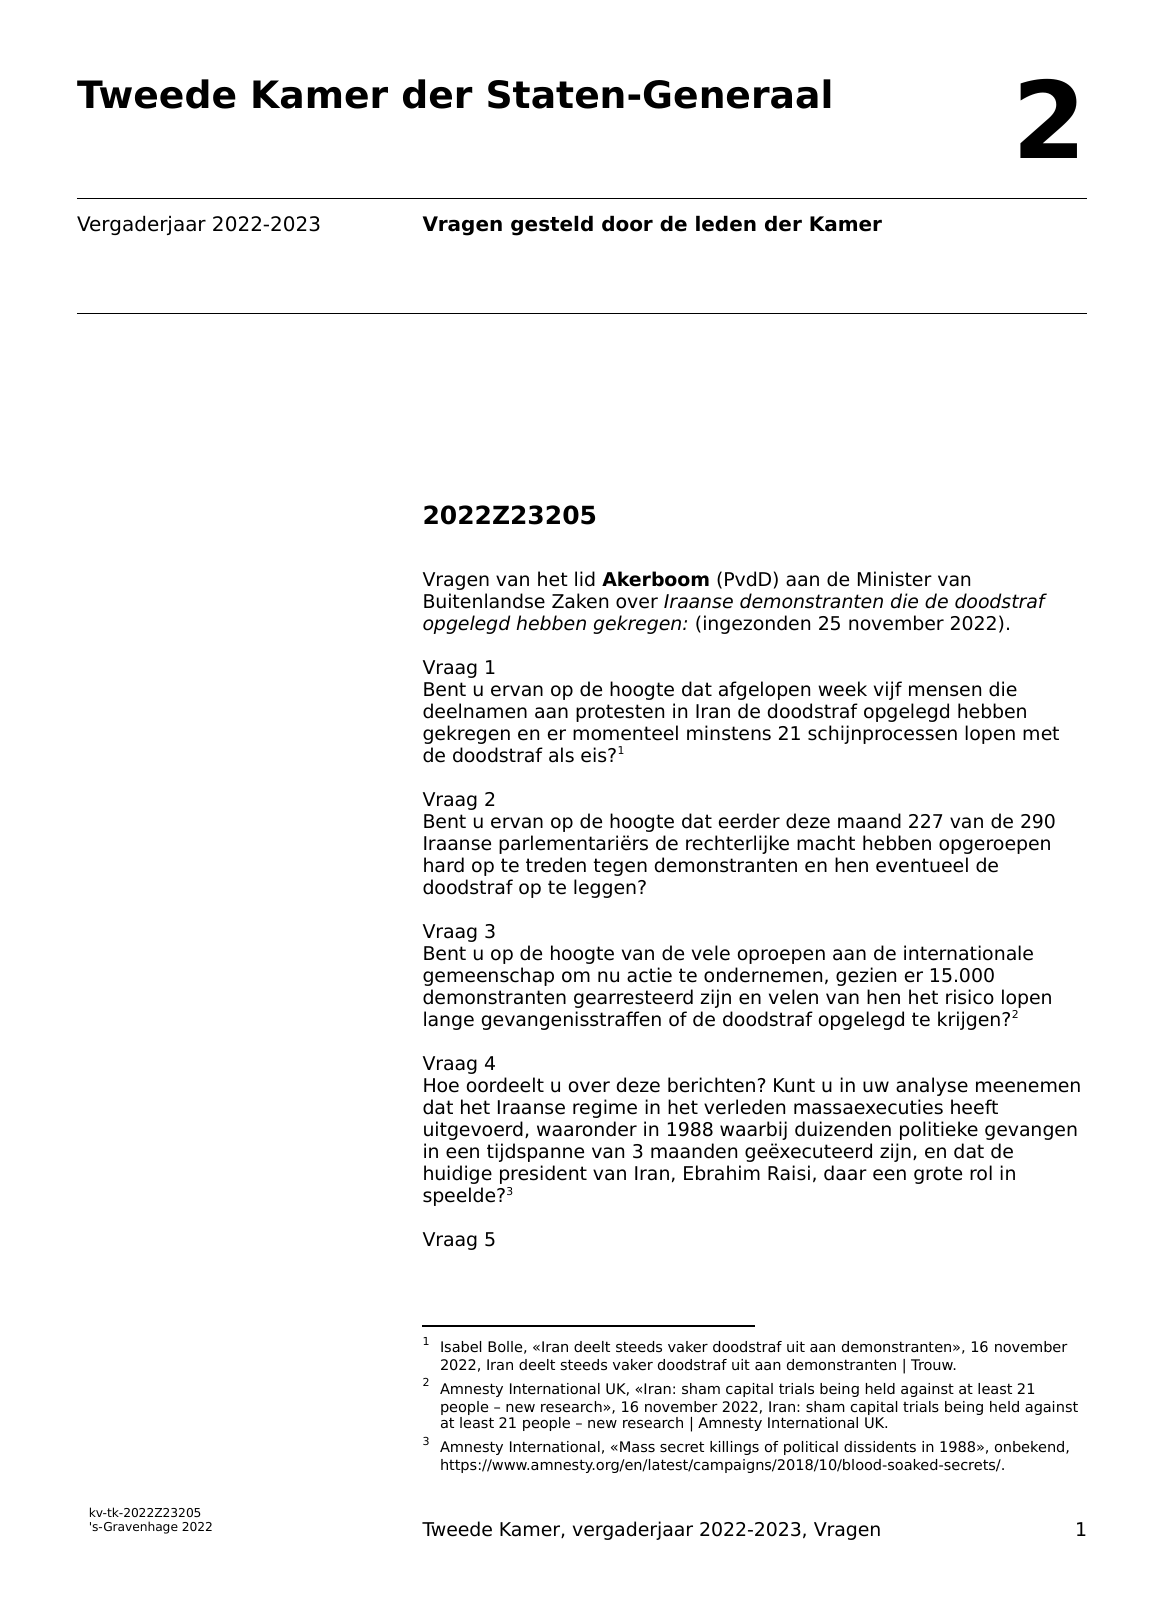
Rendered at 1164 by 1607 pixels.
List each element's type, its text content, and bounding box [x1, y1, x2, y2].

table_cell Vragen gesteld door de leden der Kamer [422, 199, 1087, 313]
table_header Tweede Kamer der Staten-Generaal [77, 59, 886, 198]
text Amnesty International UK, «Iran: sham capital trials being held against at least 21 people – new research», 16 november 2022, Iran: sham capital trials being held against at least 21 people – new research | Amnesty International UK. [422, 1377, 1087, 1432]
table_cell Vergaderjaar 2022-2023 [77, 199, 422, 313]
text Vraag 3 [422, 921, 1087, 943]
text Vragen van het lid Akerboom (PvdD) aan de Minister van Buitenlandse Zaken over Iraanse demonstranten die de doodstraf opgelegd hebben gekregen: (ingezonden 25 november 2022). [422, 569, 1087, 635]
text Hoe oordeelt u over deze berichten? Kunt u in uw analyse meenemen dat het Iraanse regime in het verleden massaexecuties heeft uitgevoerd, waaronder in 1988 waarbij duizenden politieke gevangen in een tijdspanne van 3 maanden geëxecuteerd zijn, en dat de huidige president van Iran, Ebrahim Raisi, daar een grote rol in speelde? [422, 1075, 1087, 1207]
text Vraag 1 [422, 657, 1087, 679]
text Vraag 5 [422, 1229, 1087, 1251]
text kv-tk-2022Z23205 [88, 1506, 323, 1520]
text Vraag 2 [422, 789, 1087, 811]
text Isabel Bolle, «Iran deelt steeds vaker doodstraf uit aan demonstranten», 16 november 2022, Iran deelt steeds vaker doodstraf uit aan demonstranten | Trouw. [422, 1335, 1087, 1374]
text Bent u ervan op de hoogte dat eerder deze maand 227 van de 290 Iraanse parlementariërs de rechterlijke macht hebben opgeroepen hard op te treden tegen demonstranten en hen eventueel de doodstraf op te leggen? [422, 811, 1087, 899]
text 2022Z23205 [422, 501, 1087, 531]
text Bent u ervan op de hoogte dat afgelopen week vijf mensen die deelnamen aan protesten in Iran de doodstraf opgelegd hebben gekregen en er momenteel minstens 21 schijnprocessen lopen met de doodstraf als eis? [422, 679, 1087, 767]
text 's-Gravenhage 2022 [88, 1520, 323, 1534]
text Bent u op de hoogte van de vele oproepen aan de internationale gemeenschap om nu actie te ondernemen, gezien er 15.000 demonstranten gearresteerd zijn en velen van hen het risico lopen lange gevangenisstraffen of de doodstraf opgelegd te krijgen? [422, 943, 1087, 1031]
table_header 2 [886, 59, 1087, 198]
text Vraag 4 [422, 1053, 1087, 1075]
text Amnesty International, «Mass secret killings of political dissidents in 1988», onbekend, https://www.amnesty.org/en/latest/campaigns/2018/10/blood-soaked-secrets/. [422, 1435, 1087, 1474]
